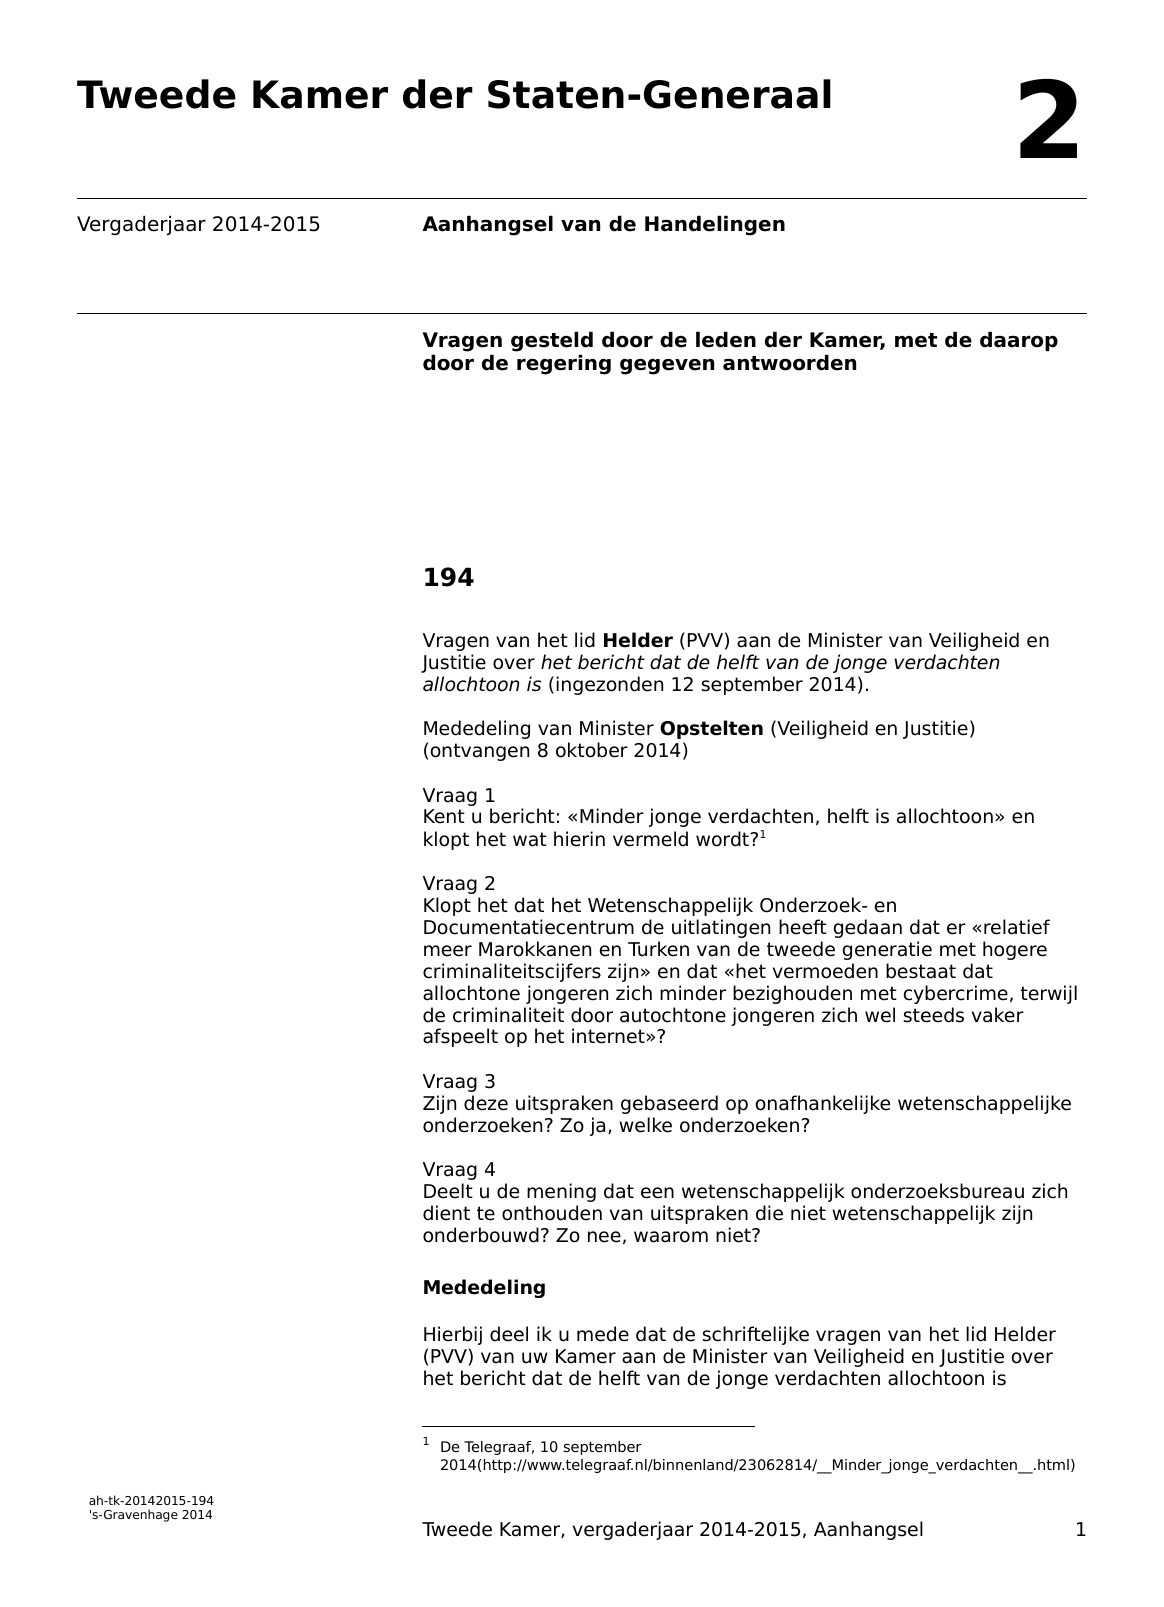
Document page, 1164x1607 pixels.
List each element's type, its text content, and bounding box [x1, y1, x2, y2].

text 194 [422, 563, 1087, 592]
text Zijn deze uitspraken gebaseerd op onafhankelijke wetenschappelijke onderzoeken? Zo ja, welke onderzoeken? [422, 1093, 1087, 1137]
text Vraag 2 [422, 873, 1087, 894]
table_header Tweede Kamer der Staten-Generaal [77, 59, 886, 198]
text 's-Gravenhage 2014 [88, 1508, 323, 1522]
table_cell Vergaderjaar 2014-2015 [77, 199, 422, 313]
text De Telegraaf, 10 september 2014(http://www.telegraaf.nl/binnenland/23062814/__Minder_jonge_verdachten__.html) [422, 1435, 1087, 1474]
text Vragen van het lid Helder (PVV) aan de Minister van Veiligheid en Justitie over het bericht dat de helft van de jonge verdachten allochtoon is (ingezonden 12 september 2014). [422, 630, 1087, 696]
text Mededeling van Minister Opstelten (Veiligheid en Justitie) (ontvangen 8 oktober 2014) [422, 718, 1087, 762]
table_cell [77, 314, 422, 375]
text Deelt u de mening dat een wetenschappelijk onderzoeksbureau zich dient te onthouden van uitspraken die niet wetenschappelijk zijn onderbouwd? Zo nee, waarom niet? [422, 1181, 1087, 1247]
text Vraag 1 [422, 784, 1087, 806]
text Kent u bericht: «Minder jonge verdachten, helft is allochtoon» en klopt het wat hierin vermeld wordt? [422, 806, 1087, 850]
text Vraag 3 [422, 1071, 1087, 1093]
table_cell Aanhangsel van de Handelingen [422, 199, 1087, 313]
text ah-tk-20142015-194 [88, 1494, 323, 1508]
subtitle Mededeling [422, 1277, 1087, 1299]
text Hierbij deel ik u mede dat de schriftelijke vragen van het lid Helder (PVV) van uw Kamer aan de Minister van Veiligheid en Justitie over het bericht dat de helft van de jonge verdachten allochtoon is [422, 1324, 1087, 1389]
table_cell Vragen gesteld door de leden der Kamer, met de daarop door de regering gegeven antwoorden [422, 314, 1087, 375]
table_header 2 [886, 59, 1087, 198]
text Klopt het dat het Wetenschappelijk Onderzoek- en Documentatiecentrum de uitlatingen heeft gedaan dat er «relatief meer Marokkanen en Turken van de tweede generatie met hogere criminaliteitscijfers zijn» en dat «het vermoeden bestaat dat allochtone jongeren zich minder bezighouden met cybercrime, terwijl de criminaliteit door autochtone jongeren zich wel steeds vaker afspeelt op het internet»? [422, 894, 1087, 1048]
text Vraag 4 [422, 1159, 1087, 1181]
